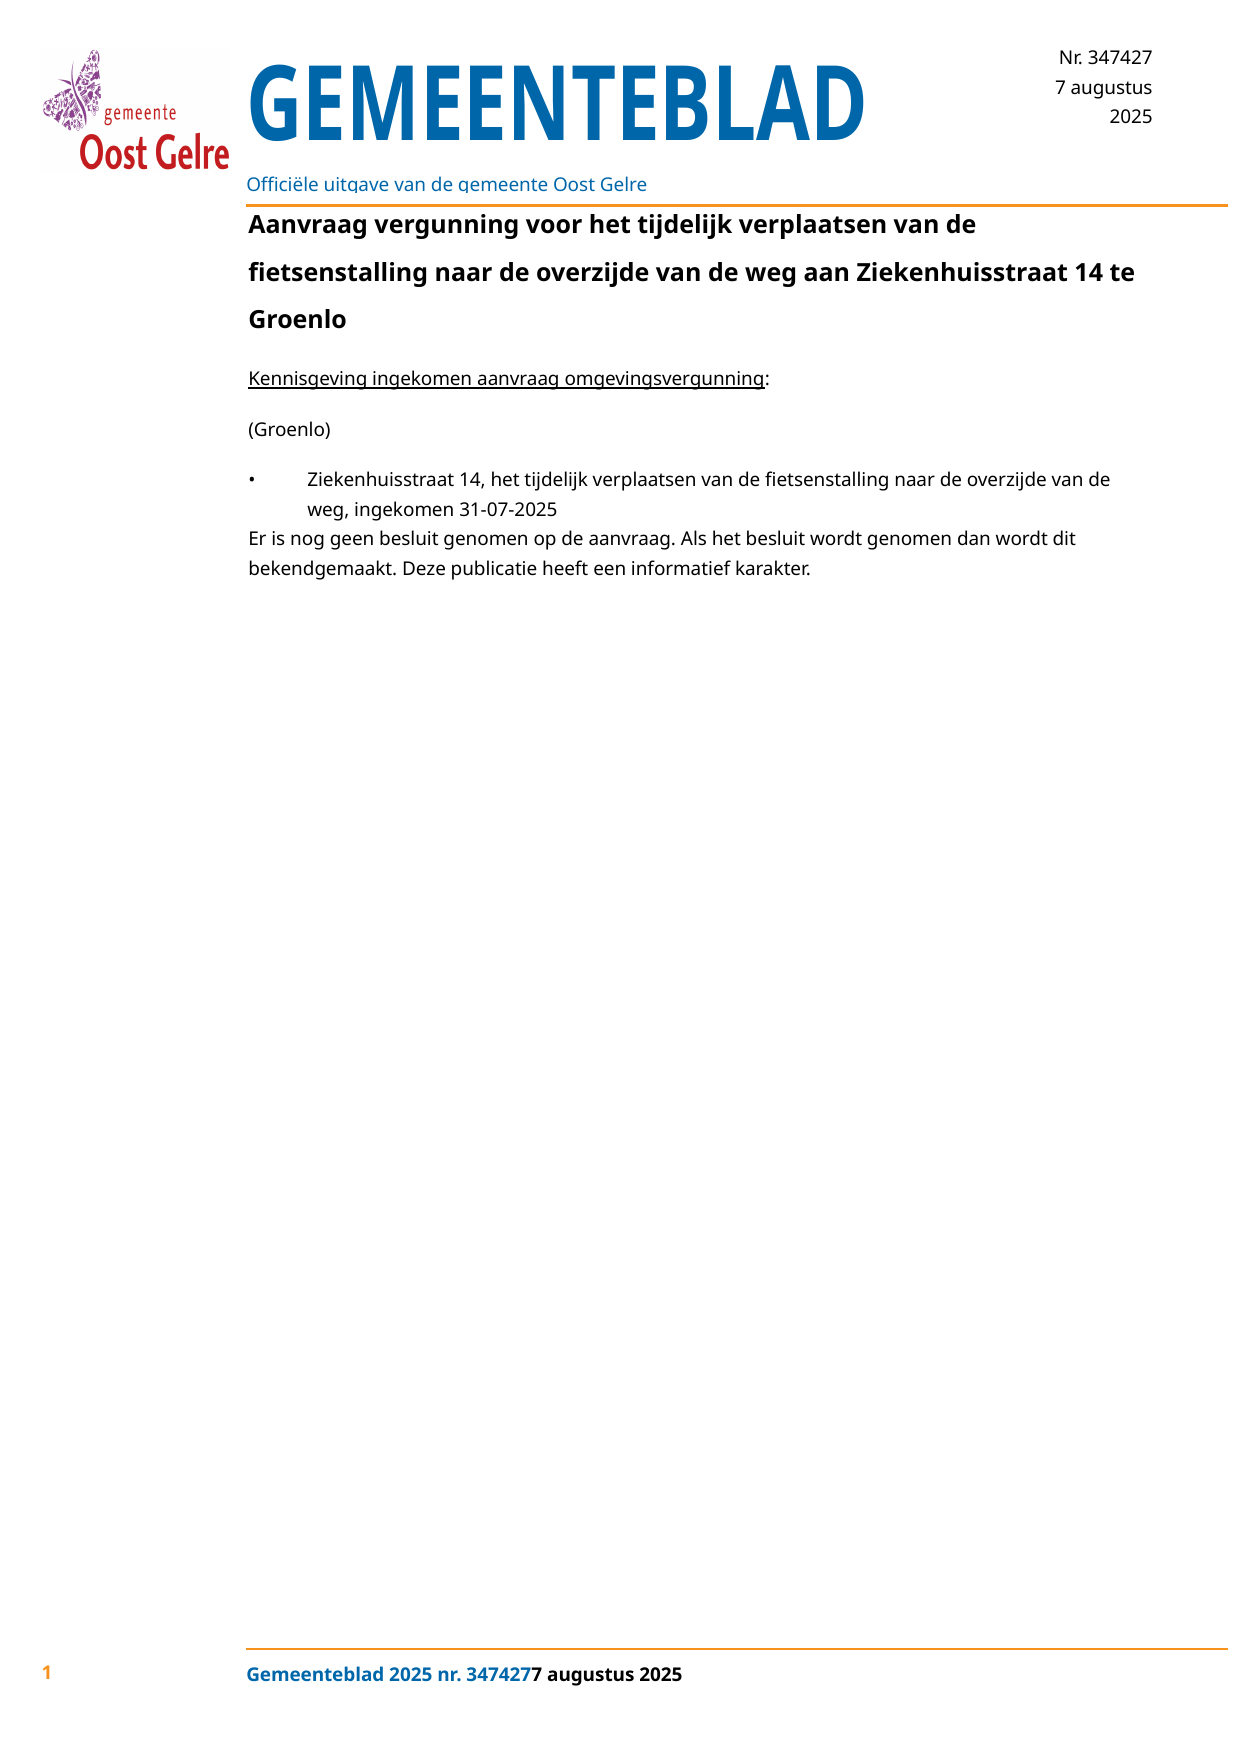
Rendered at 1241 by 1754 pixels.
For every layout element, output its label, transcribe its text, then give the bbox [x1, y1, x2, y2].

text Er is nog geen besluit genomen op de aanvraag. Als het besluit wordt genomen dan wordt dit bekendgemaakt. Deze publicatie heeft een informatief karakter. [248, 526, 1152, 581]
picture [41, 47, 231, 172]
text Kennisgeving ingekomen aanvraag omgevingsvergunning: [248, 366, 1152, 391]
text Aanvraag vergunning voor het tijdelijk verplaatsen van de fietsenstalling naar de overzijde van de weg aan Ziekenhuisstraat 14 te Groenlo [248, 207, 1152, 336]
text (Groenlo) [248, 416, 1152, 442]
list Ziekenhuisstraat 14, het tijdelijk verplaatsen van de fietsenstalling naar de overzijde van de weg, ingekomen 31-07-2025 [248, 466, 1152, 522]
